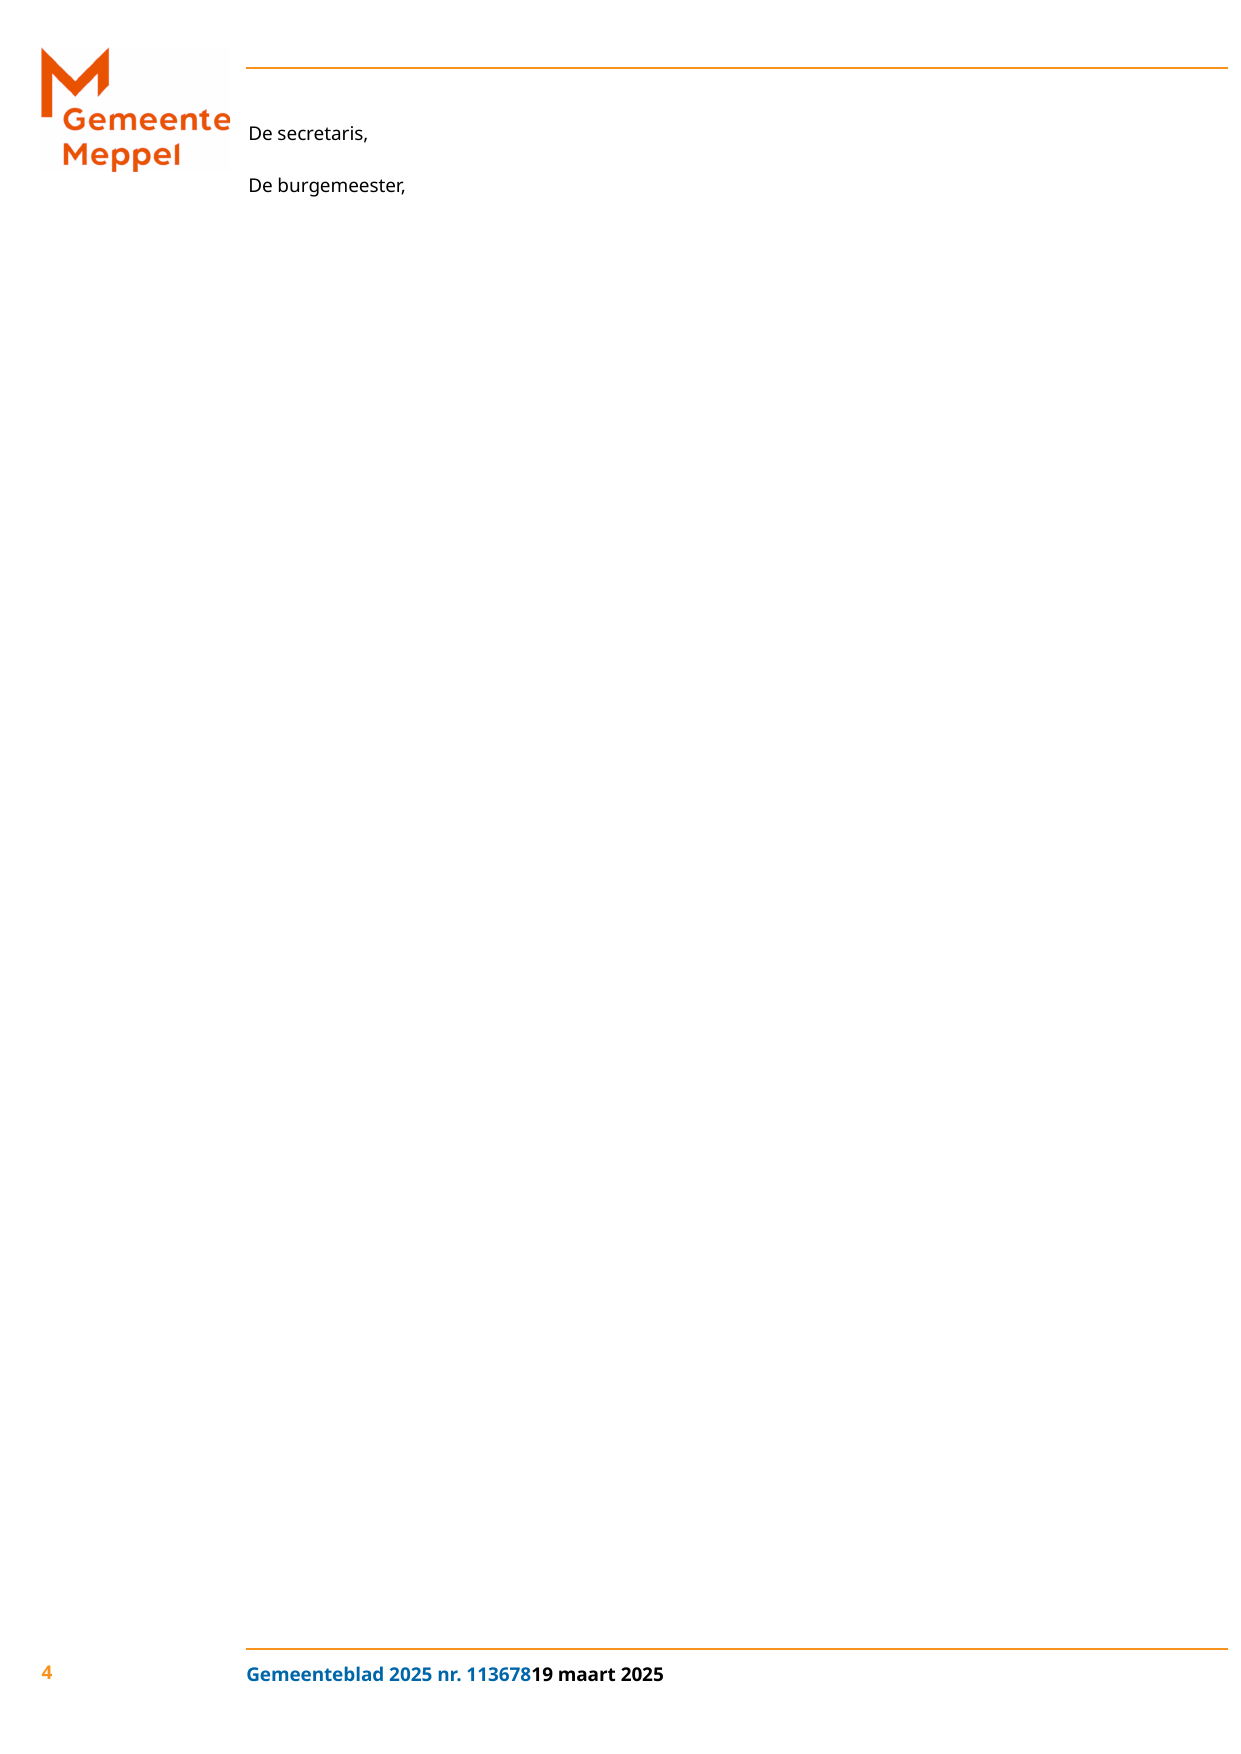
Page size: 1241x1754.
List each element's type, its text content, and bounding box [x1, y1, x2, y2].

picture [41, 47, 231, 172]
text De secretaris, [248, 121, 1152, 146]
text De burgemeester, [248, 172, 1152, 198]
